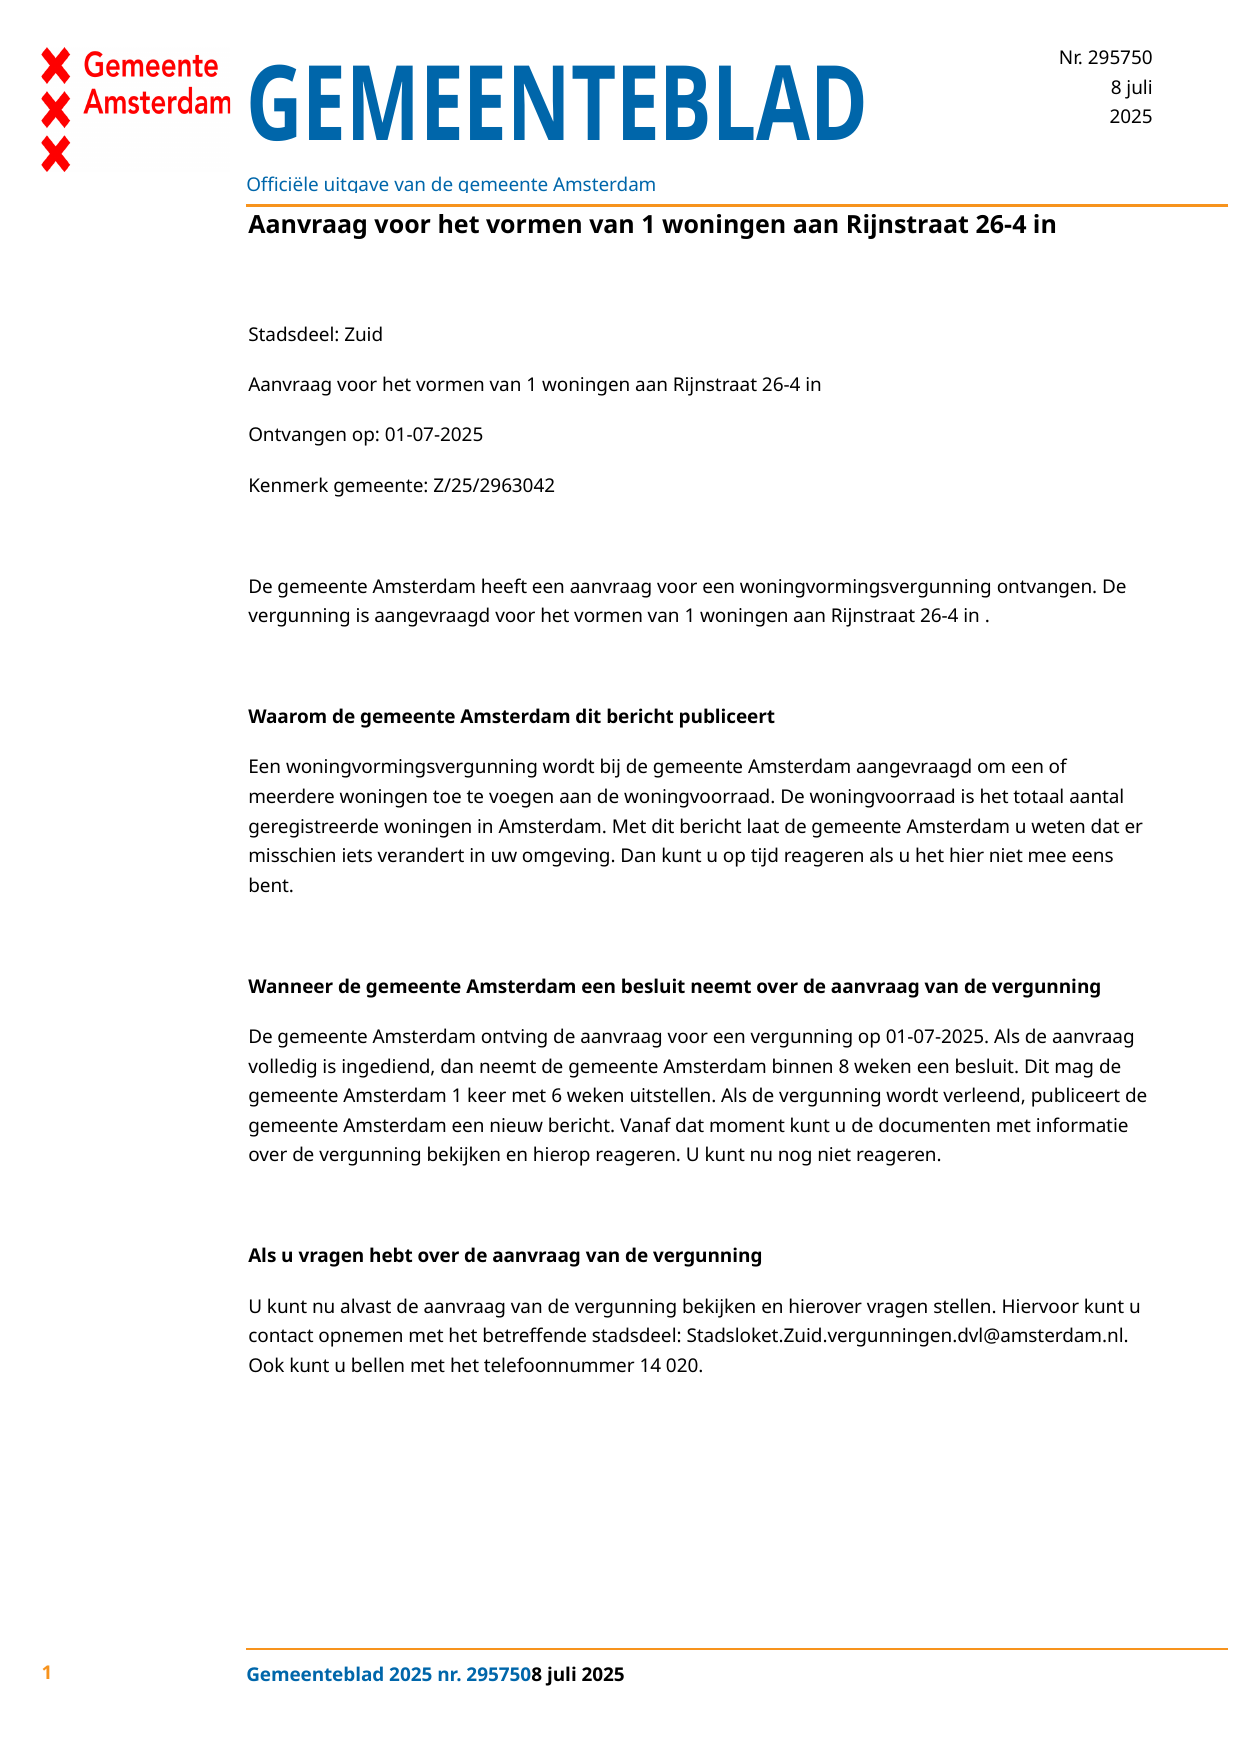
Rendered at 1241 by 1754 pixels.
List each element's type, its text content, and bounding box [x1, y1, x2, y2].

text Aanvraag voor het vormen van 1 woningen aan Rijnstraat 26-4 in [248, 207, 1152, 241]
text U kunt nu alvast de aanvraag van de vergunning bekijken en hierover vragen stellen. Hiervoor kunt u contact opnemen met het betreffende stadsdeel: Stadsloket.Zuid.vergunningen.dvl@amsterdam.nl. Ook kunt u bellen met het telefoonnummer 14 020. [248, 1293, 1152, 1378]
text De gemeente Amsterdam ontving de aanvraag voor een vergunning op 01-07-2025. Als de aanvraag volledig is ingediend, dan neemt de gemeente Amsterdam binnen 8 weken een besluit. Dit mag de gemeente Amsterdam 1 keer met 6 weken uitstellen. Als de vergunning wordt verleend, publiceert de gemeente Amsterdam een nieuw bericht. Vanaf dat moment kunt u de documenten met informatie over de vergunning bekijken en hierop reageren. U kunt nu nog niet reageren. [248, 1023, 1152, 1167]
text Aanvraag voor het vormen van 1 woningen aan Rijnstraat 26-4 in [248, 371, 1152, 397]
text Ontvangen op: 01-07-2025 [248, 422, 1152, 447]
text Een woningvormingsvergunning wordt bij de gemeente Amsterdam aangevraagd om een of meerdere woningen toe te voegen aan de woningvoorraad. De woningvoorraad is het totaal aantal geregistreerde woningen in Amsterdam. Met dit bericht laat de gemeente Amsterdam u weten dat er misschien iets verandert in uw omgeving. Dan kunt u op tijd reageren als u het hier niet mee eens bent. [248, 754, 1152, 898]
text Waarom de gemeente Amsterdam dit bericht publiceert [248, 703, 1152, 729]
text Wanneer de gemeente Amsterdam een besluit neemt over de aanvraag van de vergunning [248, 973, 1152, 998]
text Als u vragen hebt over de aanvraag van de vergunning [248, 1242, 1152, 1268]
text De gemeente Amsterdam heeft een aanvraag voor een woningvormingsvergunning ontvangen. De vergunning is aangevraagd voor het vormen van 1 woningen aan Rijnstraat 26-4 in . [248, 573, 1152, 628]
text Stadsdeel: Zuid [248, 321, 1152, 346]
picture [41, 47, 231, 172]
text Kenmerk gemeente: Z/25/2963042 [248, 472, 1152, 498]
